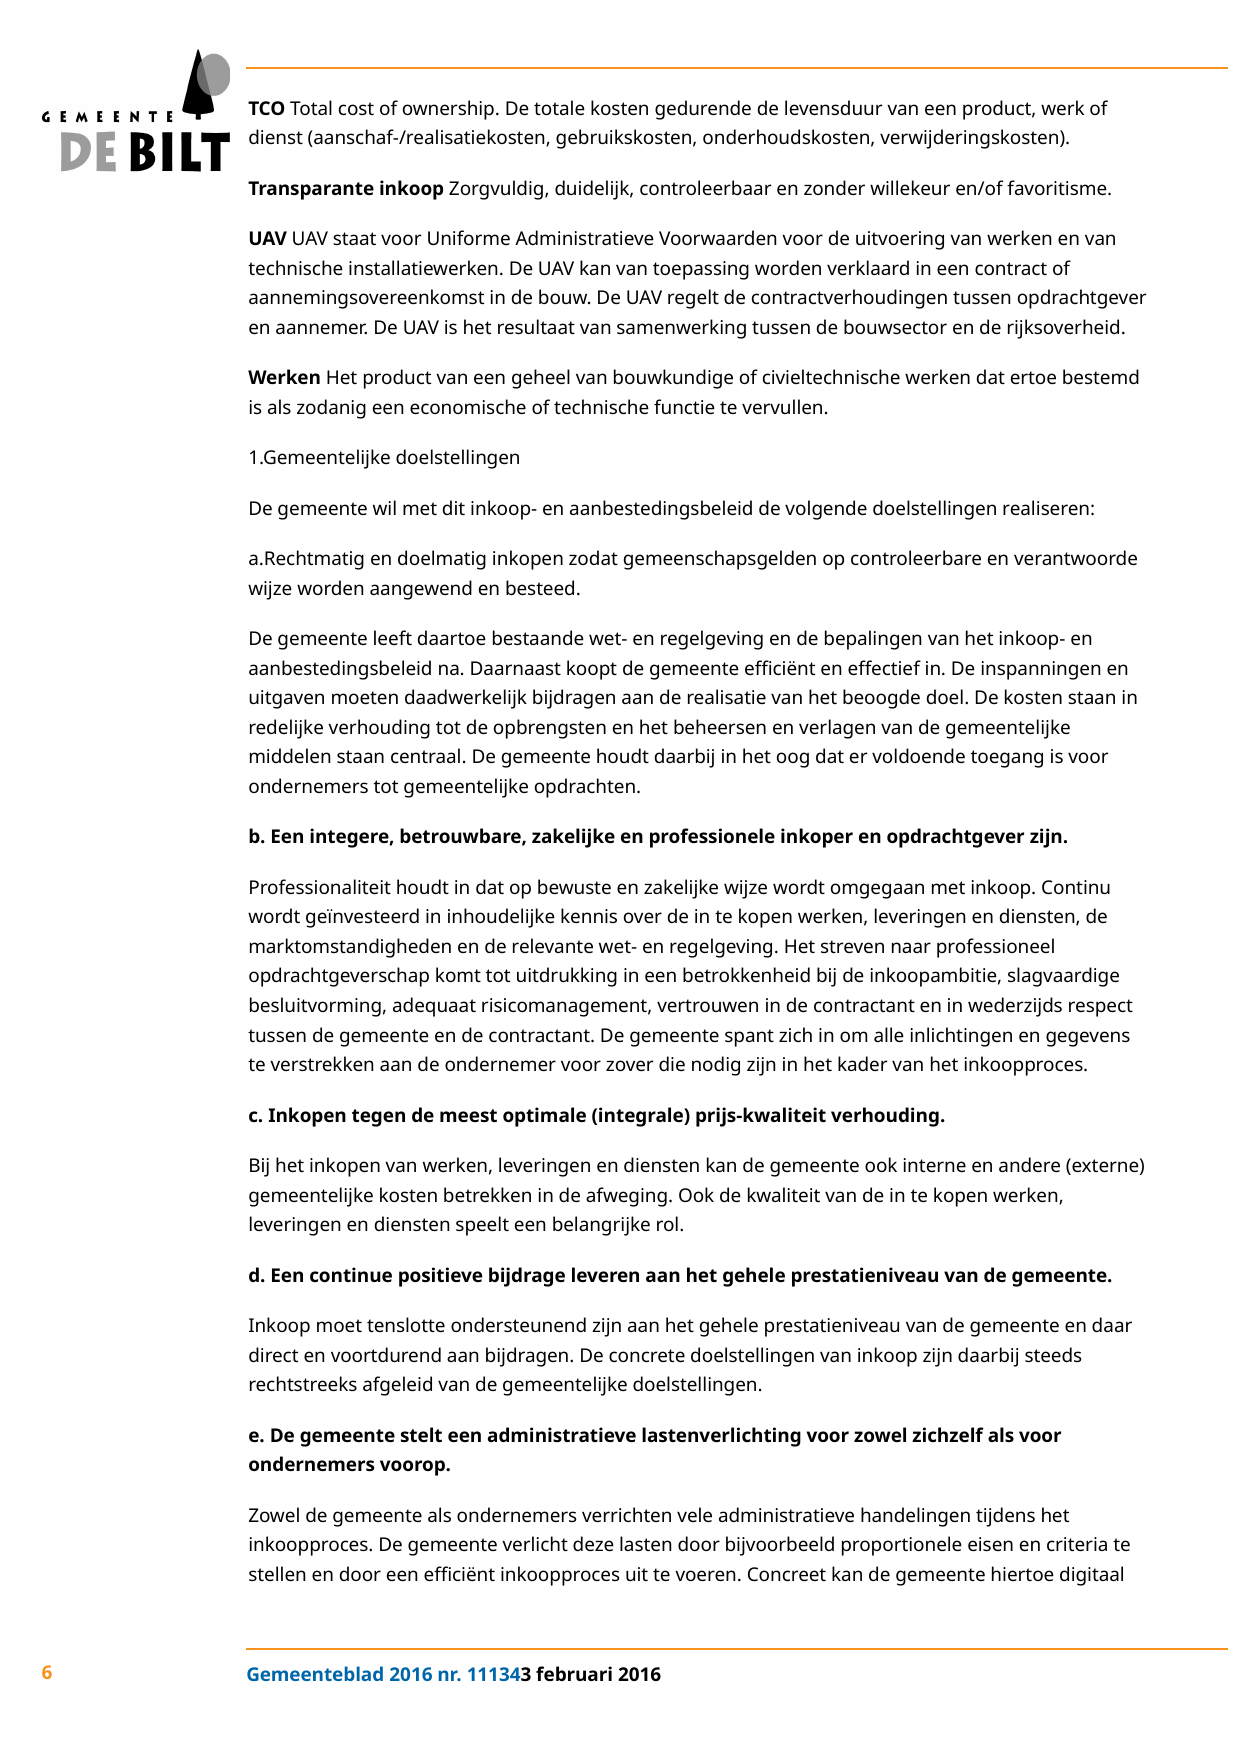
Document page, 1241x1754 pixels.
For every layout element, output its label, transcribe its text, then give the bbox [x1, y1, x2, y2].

text d. Een continue positieve bijdrage leveren aan het gehele prestatieniveau van de gemeente. [248, 1262, 1152, 1288]
text Inkoop moet tenslotte ondersteunend zijn aan het gehele prestatieniveau van de gemeente en daar direct en voortdurend aan bijdragen. De concrete doelstellingen van inkoop zijn daarbij steeds rechtstreeks afgeleid van de gemeentelijke doelstellingen. [248, 1312, 1152, 1397]
text Transparante inkoop Zorgvuldig, duidelijk, controleerbaar en zonder willekeur en/of favoritisme. [248, 175, 1152, 201]
text Werken Het product van een geheel van bouwkundige of civieltechnische werken dat ertoe bestemd is als zodanig een economische of technische functie te vervullen. [248, 364, 1152, 420]
text Bij het inkopen van werken, leveringen en diensten kan de gemeente ook interne en andere (externe) gemeentelijke kosten betrekken in de afweging. Ook de kwaliteit van de in te kopen werken, leveringen en diensten speelt een belangrijke rol. [248, 1152, 1152, 1237]
picture [41, 47, 231, 172]
text De gemeente wil met dit inkoop- en aanbestedingsbeleid de volgende doelstellingen realiseren: [248, 495, 1152, 521]
text a.Rechtmatig en doelmatig inkopen zodat gemeenschapsgelden op controleerbare en verantwoorde wijze worden aangewend en besteed. [248, 545, 1152, 601]
text Zowel de gemeente als ondernemers verrichten vele administratieve handelingen tijdens het inkoopproces. De gemeente verlicht deze lasten door bijvoorbeeld proportionele eisen en criteria te stellen en door een efficiënt inkoopproces uit te voeren. Concreet kan de gemeente hiertoe digitaal [248, 1502, 1152, 1587]
text c. Inkopen tegen de meest optimale (integrale) prijs-kwaliteit verhouding. [248, 1102, 1152, 1128]
text TCO Total cost of ownership. De totale kosten gedurende de levensduur van een product, werk of dienst (aanschaf-/realisatiekosten, gebruikskosten, onderhoudskosten, verwijderingskosten). [248, 95, 1152, 150]
text e. De gemeente stelt een administratieve lastenverlichting voor zowel zichzelf als voor ondernemers voorop. [248, 1422, 1152, 1477]
text Professionaliteit houdt in dat op bewuste en zakelijke wijze wordt omgegaan met inkoop. Continu wordt geïnvesteerd in inhoudelijke kennis over de in te kopen werken, leveringen en diensten, de marktomstandigheden en de relevante wet- en regelgeving. Het streven naar professioneel opdrachtgeverschap komt tot uitdrukking in een betrokkenheid bij de inkoopambitie, slagvaardige besluitvorming, adequaat risicomanagement, vertrouwen in de contractant en in wederzijds respect tussen de gemeente en de contractant. De gemeente spant zich in om alle inlichtingen en gegevens te verstrekken aan de ondernemer voor zover die nodig zijn in het kader van het inkoopproces. [248, 874, 1152, 1077]
text 1.Gemeentelijke doelstellingen [248, 444, 1152, 470]
text UAV UAV staat voor Uniforme Administratieve Voorwaarden voor de uitvoering van werken en van technische installatiewerken. De UAV kan van toepassing worden verklaard in een contract of aannemingsovereenkomst in de bouw. De UAV regelt de contractverhoudingen tussen opdrachtgever en aannemer. De UAV is het resultaat van samenwerking tussen de bouwsector en de rijksoverheid. [248, 225, 1152, 340]
text b. Een integere, betrouwbare, zakelijke en professionele inkoper en opdrachtgever zijn. [248, 823, 1152, 849]
text De gemeente leeft daartoe bestaande wet- en regelgeving en de bepalingen van het inkoop- en aanbestedingsbeleid na. Daarnaast koopt de gemeente efficiënt en effectief in. De inspanningen en uitgaven moeten daadwerkelijk bijdragen aan de realisatie van het beoogde doel. De kosten staan in redelijke verhouding tot de opbrengsten en het beheersen en verlagen van de gemeentelijke middelen staan centraal. De gemeente houdt daarbij in het oog dat er voldoende toegang is voor ondernemers tot gemeentelijke opdrachten. [248, 625, 1152, 799]
